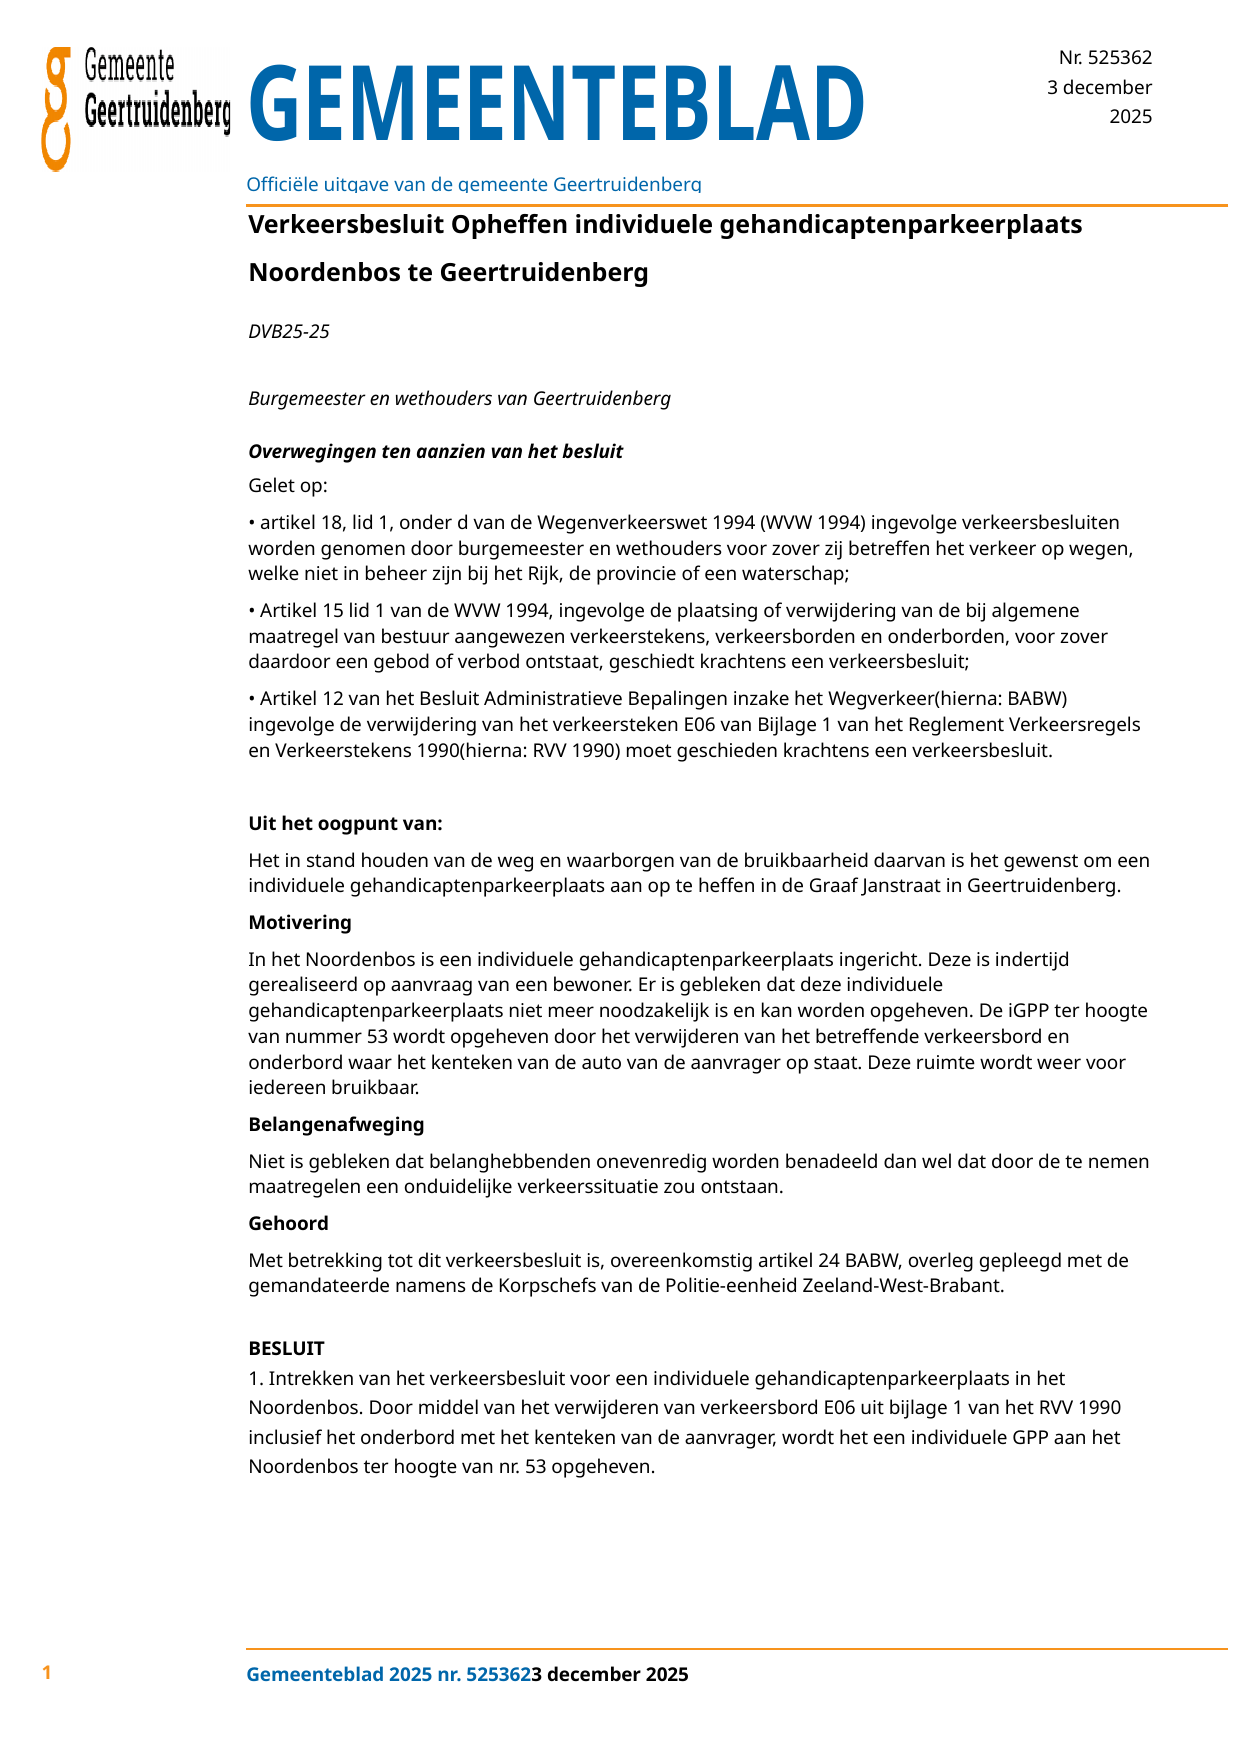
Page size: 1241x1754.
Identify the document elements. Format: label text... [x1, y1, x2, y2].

text • Artikel 15 lid 1 van de WVW 1994, ingevolge de plaatsing of verwijdering van de bij algemene maatregel van bestuur aangewezen verkeerstekens, verkeersborden en onderborden, voor zover daardoor een gebod of verbod ontstaat, geschiedt krachtens een verkeersbesluit; [248, 597, 1152, 674]
text Gehoord [248, 1210, 1152, 1236]
text Verkeersbesluit Opheffen individuele gehandicaptenparkeerplaats Noordenbos te Geertruidenberg [248, 207, 1152, 288]
text Het in stand houden van de weg en waarborgen van de bruikbaarheid daarvan is het gewenst om een individuele gehandicaptenparkeerplaats aan op te heffen in de Graaf Janstraat in Geertruidenberg. [248, 847, 1152, 898]
text Met betrekking tot dit verkeersbesluit is, overeenkomstig artikel 24 BABW, overleg gepleegd met de gemandateerde namens de Korpschefs van de Politie-eenheid Zeeland-West-Brabant. [248, 1247, 1152, 1298]
picture [41, 47, 231, 172]
text Burgemeester en wethouders van Geertruidenberg [248, 386, 1152, 411]
text • artikel 18, lid 1, onder d van de Wegenverkeerswet 1994 (WVW 1994) ingevolge verkeersbesluiten worden genomen door burgemeester en wethouders voor zover zij betreffen het verkeer op wegen, welke niet in beheer zijn bij het Rijk, de provincie of een waterschap; [248, 509, 1152, 586]
text 1. Intrekken van het verkeersbesluit voor een individuele gehandicaptenparkeerplaats in het Noordenbos. Door middel van het verwijderen van verkeersbord E06 uit bijlage 1 van het RVV 1990 inclusief het onderbord met het kenteken van de aanvrager, wordt het een individuele GPP aan het Noordenbos ter hoogte van nr. 53 opgeheven. [248, 1365, 1152, 1479]
text Gelet op: [248, 472, 1152, 498]
text Belangenafweging [248, 1111, 1152, 1137]
text BESLUIT [248, 1335, 1152, 1361]
text DVB25-25 [248, 318, 1152, 344]
text Niet is gebleken dat belanghebbenden onevenredig worden benadeeld dan wel dat door de te nemen maatregelen een onduidelijke verkeerssituatie zou ontstaan. [248, 1148, 1152, 1199]
text Overwegingen ten aanzien van het besluit [248, 438, 1152, 464]
text Motivering [248, 909, 1152, 935]
text In het Noordenbos is een individuele gehandicaptenparkeerplaats ingericht. Deze is indertijd gerealiseerd op aanvraag van een bewoner. Er is gebleken dat deze individuele gehandicaptenparkeerplaats niet meer noodzakelijk is en kan worden opgeheven. De iGPP ter hoogte van nummer 53 wordt opgeheven door het verwijderen van het betreffende verkeersbord en onderbord waar het kenteken van de auto van de aanvrager op staat. Deze ruimte wordt weer voor iedereen bruikbaar. [248, 946, 1152, 1100]
text • Artikel 12 van het Besluit Administratieve Bepalingen inzake het Wegverkeer(hierna: BABW) ingevolge de verwijdering van het verkeersteken E06 van Bijlage 1 van het Reglement Verkeersregels en Verkeerstekens 1990(hierna: RVV 1990) moet geschieden krachtens een verkeersbesluit. [248, 685, 1152, 763]
text Uit het oogpunt van: [248, 810, 1152, 836]
